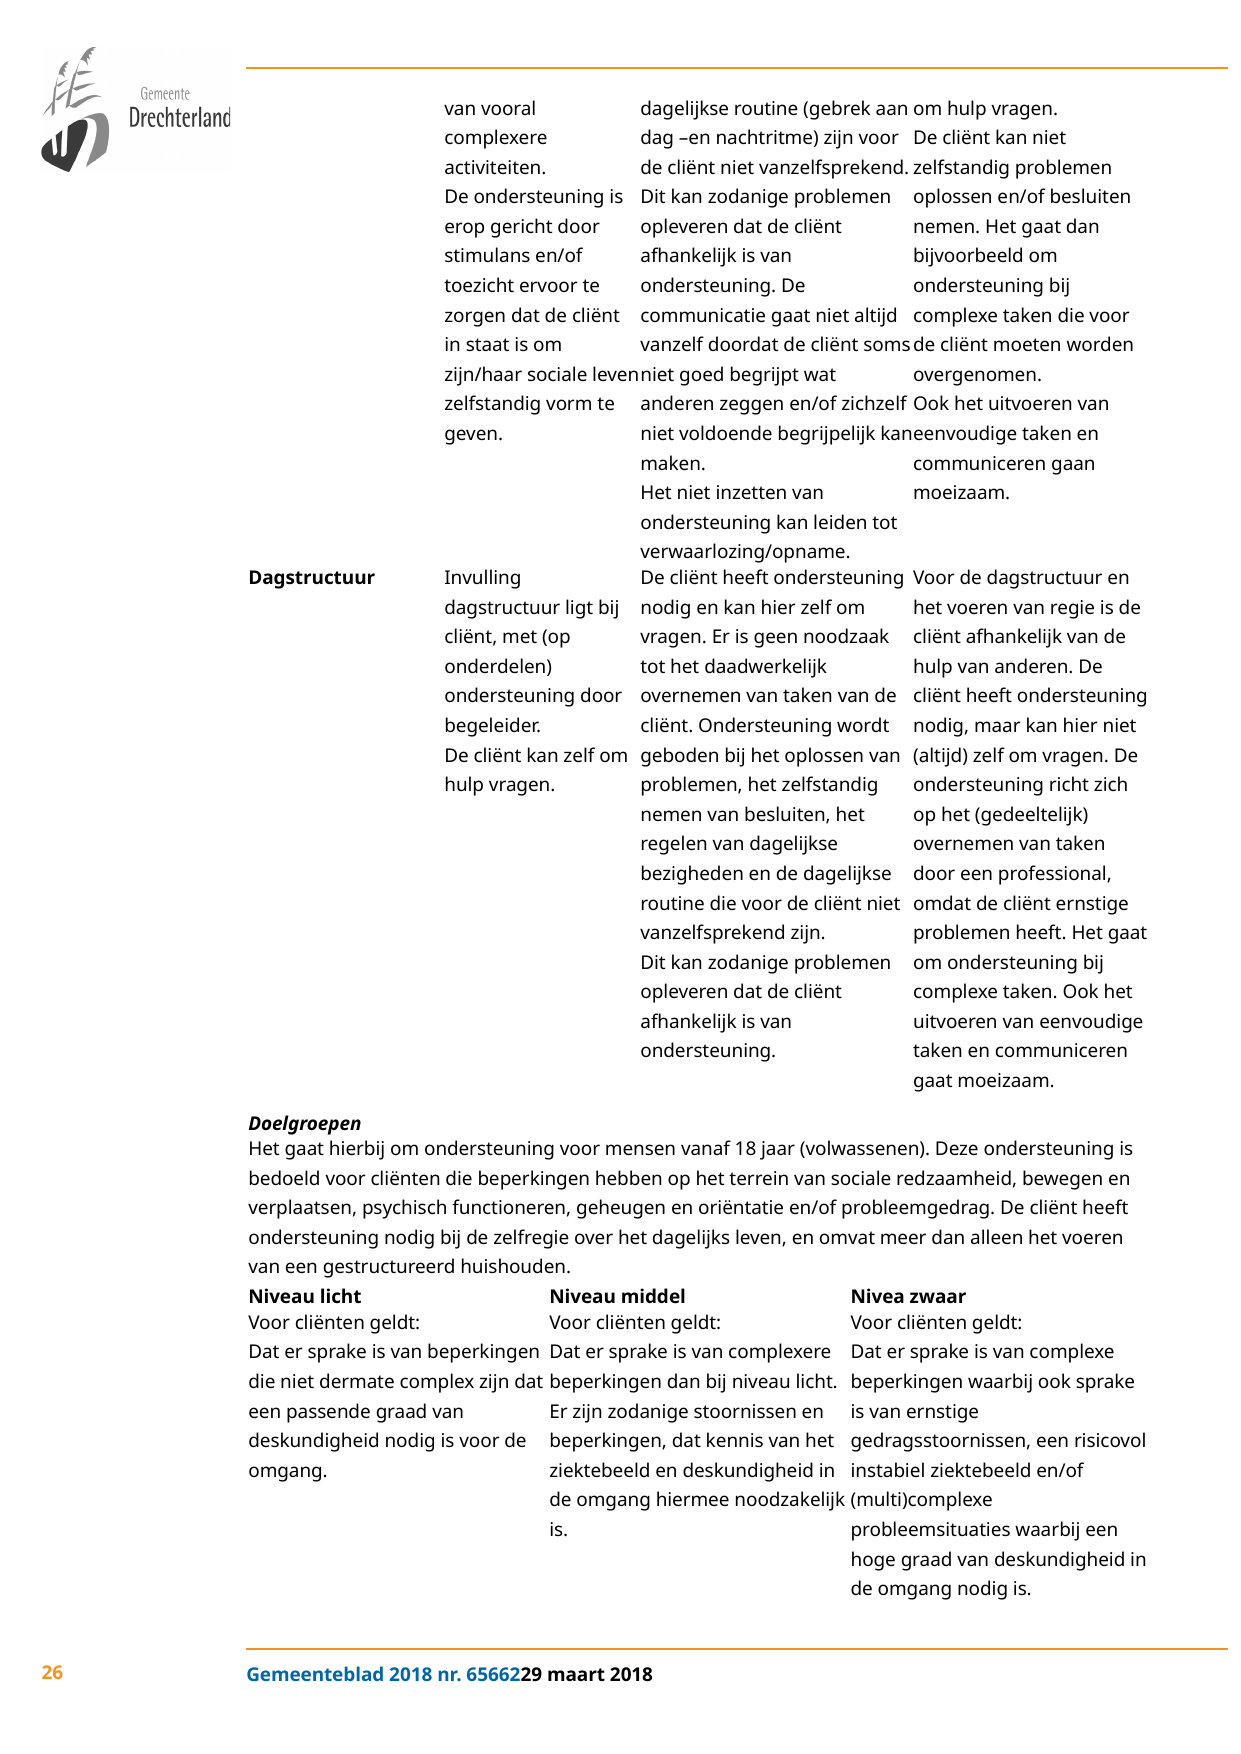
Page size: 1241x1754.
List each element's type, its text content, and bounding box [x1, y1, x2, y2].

table_cell Voor cliënten geldt: Dat er sprake is van complexe beperkingen waarbij ook sprake is van ernstige gedragsstoornissen, een risicovol instabiel ziektebeeld en/of (multi)complexe probleemsituaties waarbij een hoge graad van deskundigheid in de omgang nodig is. [850, 1309, 1152, 1601]
table_cell Voor cliënten geldt: Dat er sprake is van complexere beperkingen dan bij niveau licht. Er zijn zodanige stoornissen en beperkingen, dat kennis van het ziektebeeld en deskundigheid in de omgang hiermee noodzakelijk is. [549, 1309, 850, 1601]
table_cell Dagstructuur [248, 564, 444, 1093]
picture [41, 47, 231, 172]
table_cell De cliënt heeft ondersteuning nodig en kan hier zelf om vragen. Er is geen noodzaak tot het daadwerkelijk overnemen van taken van de cliënt. Ondersteuning wordt geboden bij het oplossen van problemen, het zelfstandig nemen van besluiten, het regelen van dagelijkse bezigheden en de dagelijkse routine die voor de cliënt niet vanzelfsprekend zijn. Dit kan zodanige problemen opleveren dat de cliënt afhankelijk is van ondersteuning. [640, 564, 913, 1093]
table_cell Voor cliënten geldt: Dat er sprake is van beperkingen die niet dermate complex zijn dat een passende graad van deskundigheid nodig is voor de omgang. [248, 1309, 549, 1601]
table_header Nivea zwaar [850, 1284, 1152, 1309]
table_cell van vooral complexere activiteiten. De ondersteuning is erop gericht door stimulans en/of toezicht ervoor te zorgen dat de cliënt in staat is om zijn/haar sociale leven zelfstandig vorm te geven. [444, 95, 640, 564]
table_cell [248, 95, 444, 564]
text Het gaat hierbij om ondersteuning voor mensen vanaf 18 jaar (volwassenen). Deze ondersteuning is bedoeld voor cliënten die beperkingen hebben op het terrein van sociale redzaamheid, bewegen en verplaatsen, psychisch functioneren, geheugen en oriëntatie en/of probleemgedrag. De cliënt heeft ondersteuning nodig bij de zelfregie over het dagelijks leven, en omvat meer dan alleen het voeren van een gestructureerd huishouden. [248, 1135, 1152, 1279]
table_cell Invulling dagstructuur ligt bij cliënt, met (op onderdelen) ondersteuning door begeleider. De cliënt kan zelf om hulp vragen. [444, 564, 640, 1093]
table_cell om hulp vragen. De cliënt kan niet zelfstandig problemen oplossen en/of besluiten nemen. Het gaat dan bijvoorbeeld om ondersteuning bij complexe taken die voor de cliënt moeten worden overgenomen. Ook het uitvoeren van eenvoudige taken en communiceren gaan moeizaam. [913, 95, 1152, 564]
table_header Niveau middel [549, 1284, 850, 1309]
table_header Niveau licht [248, 1284, 549, 1309]
table_cell Voor de dagstructuur en het voeren van regie is de cliënt afhankelijk van de hulp van anderen. De cliënt heeft ondersteuning nodig, maar kan hier niet (altijd) zelf om vragen. De ondersteuning richt zich op het (gedeeltelijk) overnemen van taken door een professional, omdat de cliënt ernstige problemen heeft. Het gaat om ondersteuning bij complexe taken. Ook het uitvoeren van eenvoudige taken en communiceren gaat moeizaam. [913, 564, 1152, 1093]
table_cell dagelijkse routine (gebrek aan dag –en nachtritme) zijn voor de cliënt niet vanzelfsprekend. Dit kan zodanige problemen opleveren dat de cliënt afhankelijk is van ondersteuning. De communicatie gaat niet altijd vanzelf doordat de cliënt soms niet goed begrijpt wat anderen zeggen en/of zichzelf niet voldoende begrijpelijk kan maken. Het niet inzetten van ondersteuning kan leiden tot verwaarlozing/opname. [640, 95, 913, 564]
text Doelgroepen [248, 1110, 1152, 1135]
